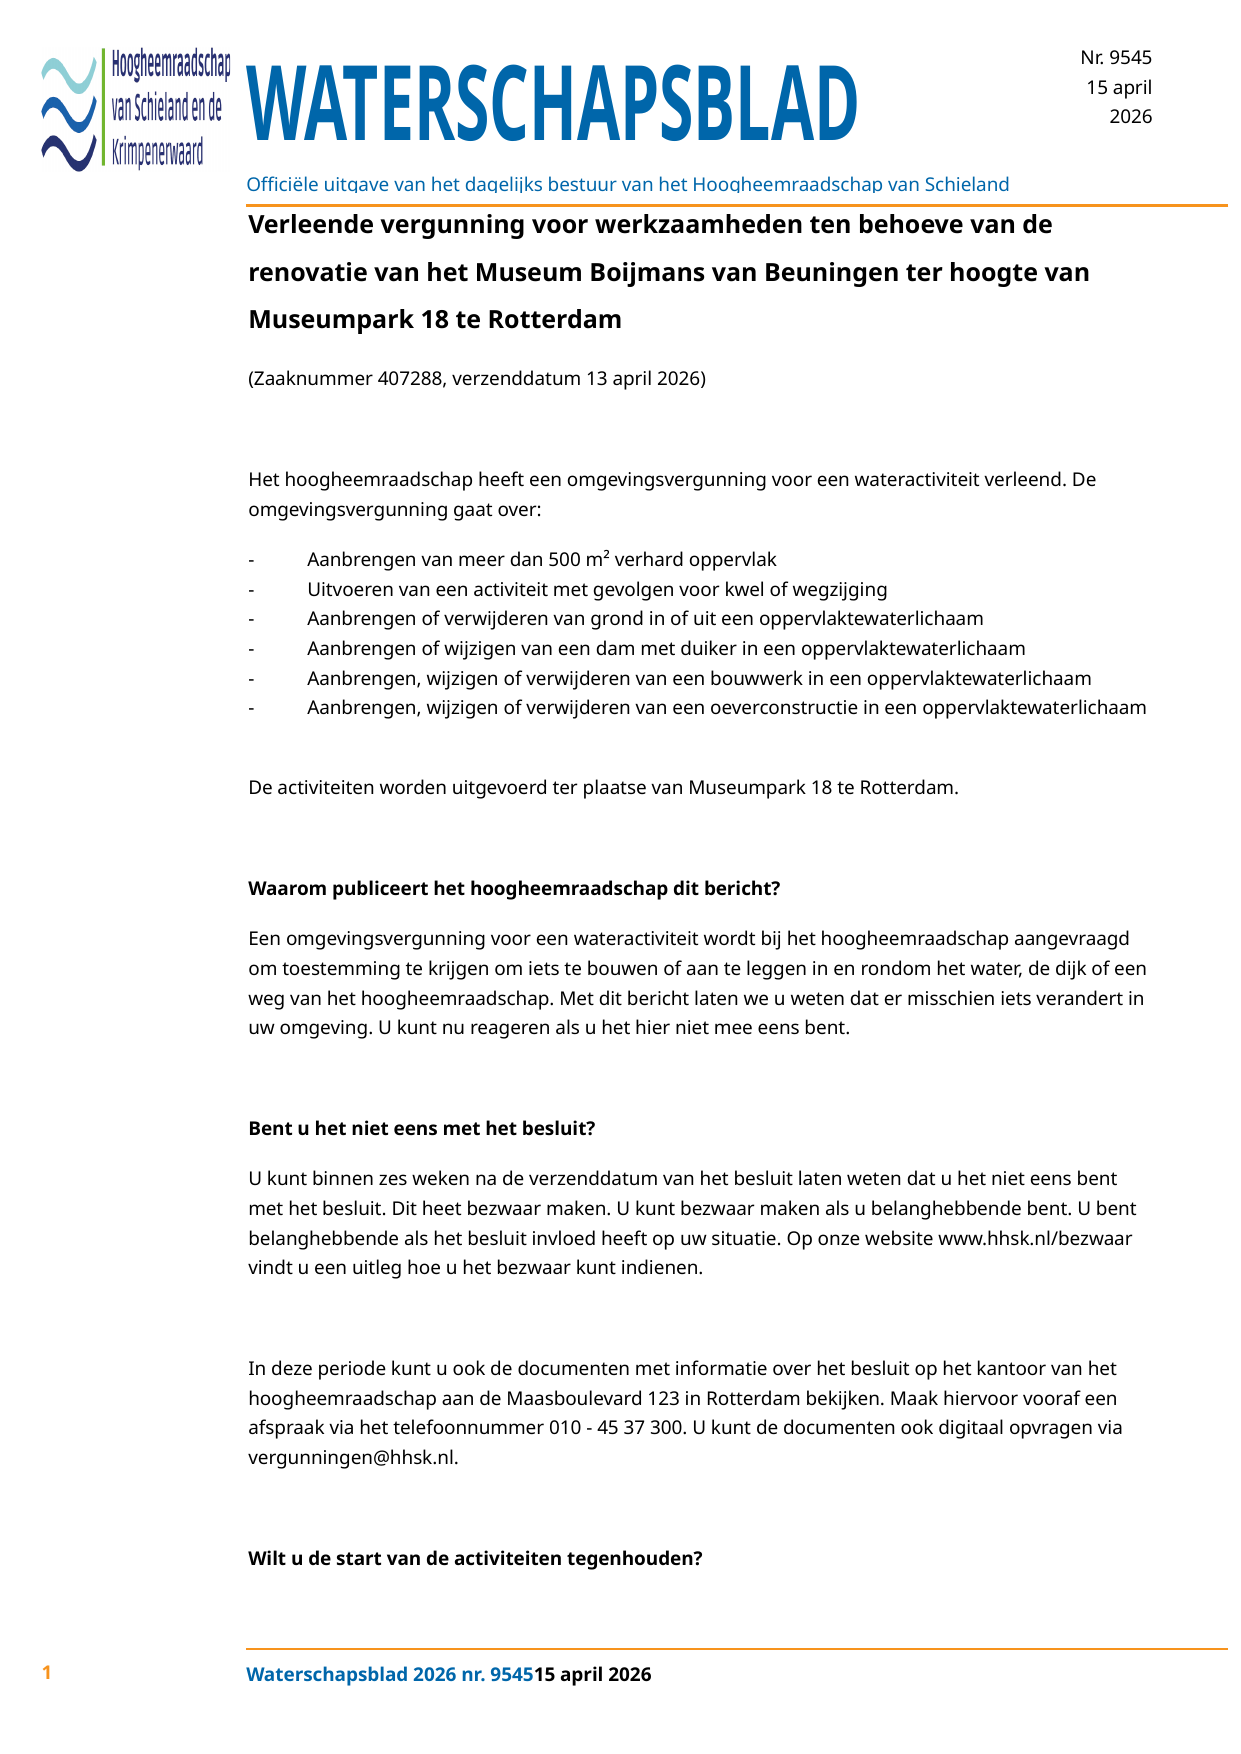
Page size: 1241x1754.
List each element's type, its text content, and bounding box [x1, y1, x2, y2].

text Een omgevingsvergunning voor een wateractiviteit wordt bij het hoogheemraadschap aangevraagd om toestemming te krijgen om iets te bouwen of aan te leggen in en rondom het water, de dijk of een weg van het hoogheemraadschap. Met dit bericht laten we u weten dat er misschien iets verandert in uw omgeving. U kunt nu reageren als u het hier niet mee eens bent. [248, 926, 1152, 1040]
text Verleende vergunning voor werkzaamheden ten behoeve van de renovatie van het Museum Boijmans van Beuningen ter hoogte van Museumpark 18 te Rotterdam [248, 207, 1152, 336]
list Uitvoeren van een activiteit met gevolgen voor kwel of wegzijging [248, 576, 1152, 602]
text De activiteiten worden uitgevoerd ter plaatse van Museumpark 18 te Rotterdam. [248, 774, 1152, 800]
list Aanbrengen van meer dan 500 m² verhard oppervlak [248, 546, 1152, 572]
text (Zaaknummer 407288, verzenddatum 13 april 2026) [248, 366, 1152, 391]
text Bent u het niet eens met het besluit? [248, 1115, 1152, 1141]
list Aanbrengen of wijzigen van een dam met duiker in een oppervlaktewaterlichaam [248, 635, 1152, 661]
list Aanbrengen of verwijderen van grond in of uit een oppervlaktewaterlichaam [248, 606, 1152, 631]
list Aanbrengen, wijzigen of verwijderen van een bouwwerk in een oppervlaktewaterlichaam [248, 665, 1152, 690]
text Waarom publiceert het hoogheemraadschap dit bericht? [248, 875, 1152, 901]
text Wilt u de start van de activiteiten tegenhouden? [248, 1545, 1152, 1570]
text Het hoogheemraadschap heeft een omgevingsvergunning voor een wateractiviteit verleend. De omgevingsvergunning gaat over: [248, 466, 1152, 522]
list Aanbrengen, wijzigen of verwijderen van een oeverconstructie in een oppervlaktewaterlichaam [248, 694, 1152, 720]
picture [41, 47, 231, 172]
text In deze periode kunt u ook de documenten met informatie over het besluit op het kantoor van het hoogheemraadschap aan de Maasboulevard 123 in Rotterdam bekijken. Maak hiervoor vooraf een afspraak via het telefoonnummer 010 - 45 37 300. U kunt de documenten ook digitaal opvragen via vergunningen@hhsk.nl. [248, 1355, 1152, 1469]
text U kunt binnen zes weken na de verzenddatum van het besluit laten weten dat u het niet eens bent met het besluit. Dit heet bezwaar maken. U kunt bezwaar maken als u belanghebbende bent. U bent belanghebbende als het besluit invloed heeft op uw situatie. Op onze website www.hhsk.nl/bezwaar vindt u een uitleg hoe u het bezwaar kunt indienen. [248, 1166, 1152, 1280]
